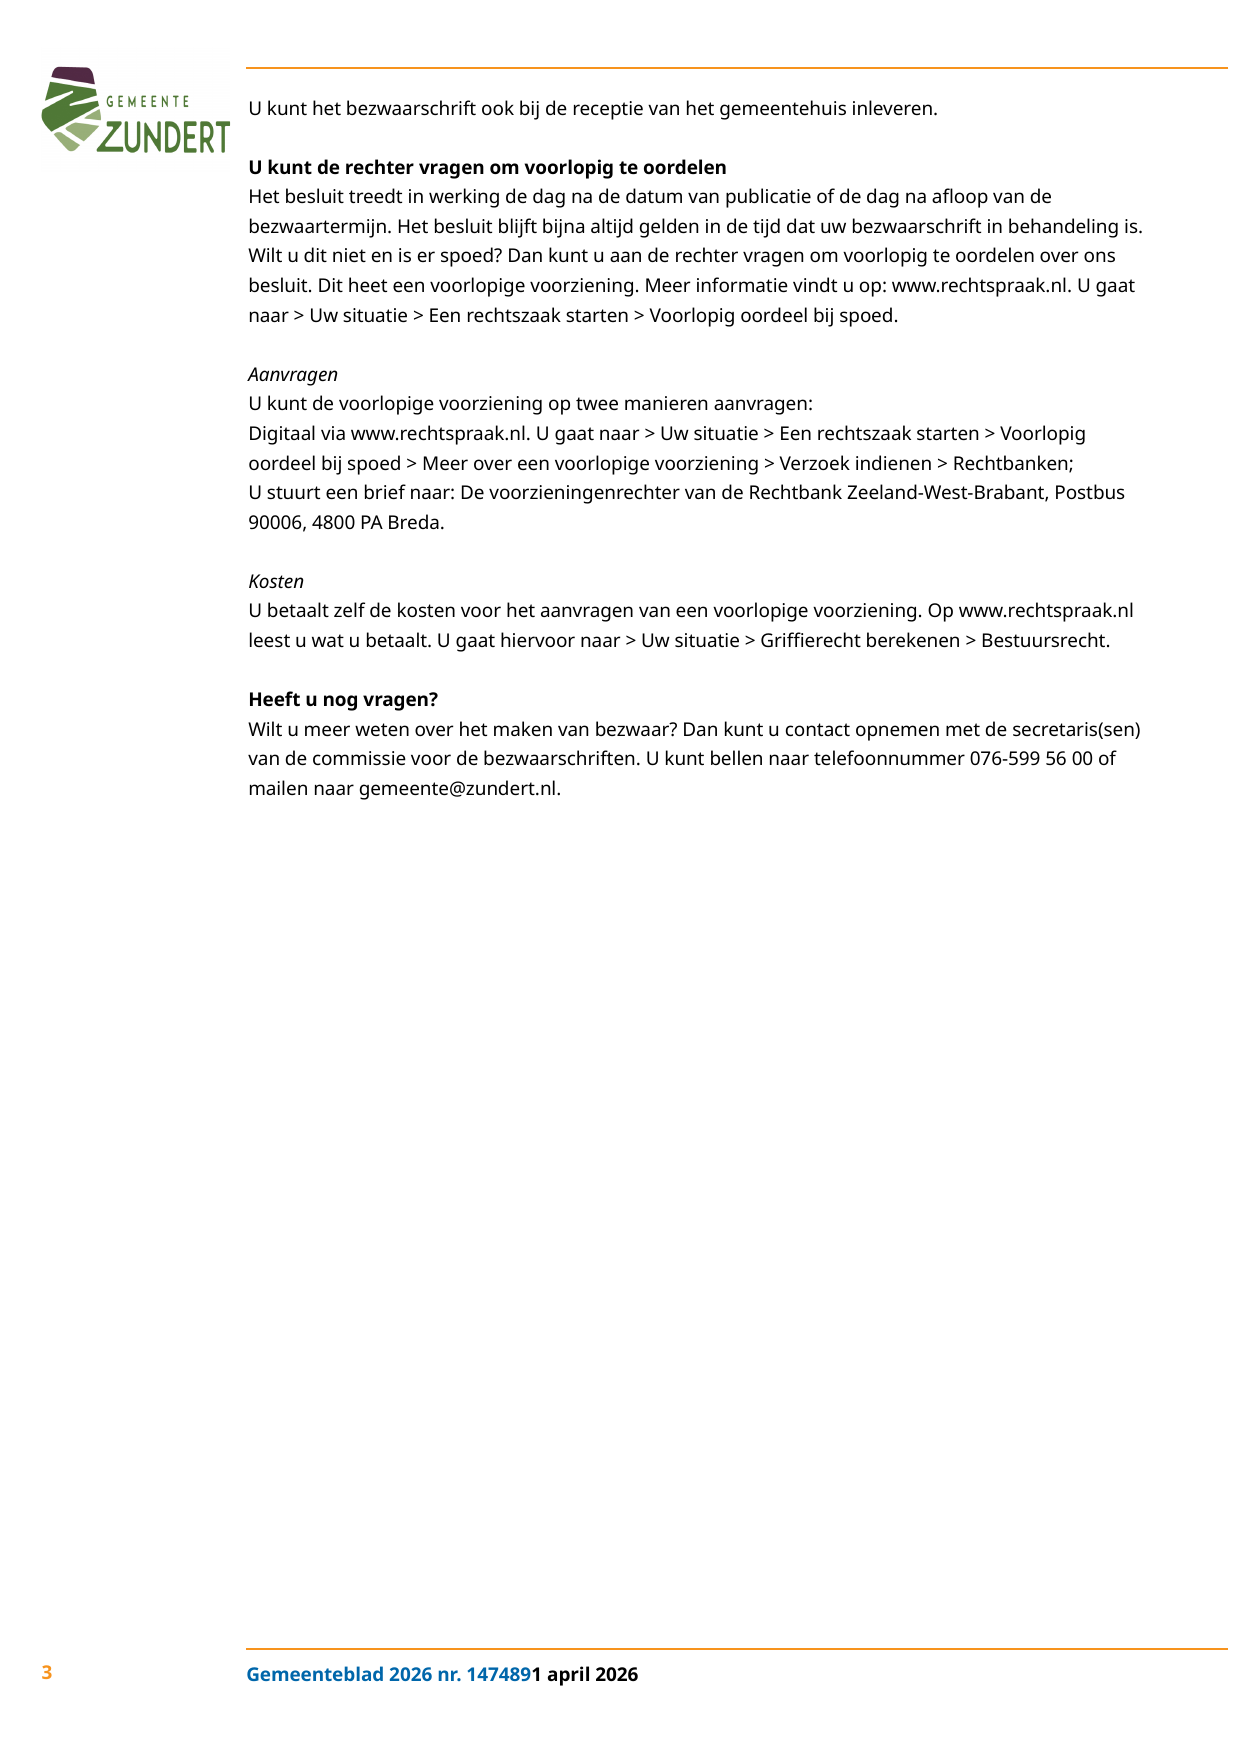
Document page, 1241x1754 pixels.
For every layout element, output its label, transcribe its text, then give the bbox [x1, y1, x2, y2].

text U kunt de rechter vragen om voorlopig te oordelen [248, 154, 1152, 180]
text U kunt de voorlopige voorziening op twee manieren aanvragen: [248, 391, 1152, 416]
text Wilt u meer weten over het maken van bezwaar? Dan kunt u contact opnemen met de secretaris(sen) van de commissie voor de bezwaarschriften. U kunt bellen naar telefoonnummer 076-599 56 00 of mailen naar gemeente@zundert.nl. [248, 716, 1152, 801]
text U kunt het bezwaarschrift ook bij de receptie van het gemeentehuis inleveren. [248, 95, 1152, 121]
text Kosten [248, 568, 1152, 594]
text Het besluit treedt in werking de dag na de datum van publicatie of de dag na afloop van de bezwaartermijn. Het besluit blijft bijna altijd gelden in de tijd dat uw bezwaarschrift in behandeling is. Wilt u dit niet en is er spoed? Dan kunt u aan de rechter vragen om voorlopig te oordelen over ons besluit. Dit heet een voorlopige voorziening. Meer informatie vindt u op: www.rechtspraak.nl. U gaat naar > Uw situatie > Een rechtszaak starten > Voorlopig oordeel bij spoed. [248, 183, 1152, 328]
text Heeft u nog vragen? [248, 686, 1152, 712]
picture [41, 47, 231, 172]
text Digitaal via www.rechtspraak.nl. U gaat naar > Uw situatie > Een rechtszaak starten > Voorlopig oordeel bij spoed > Meer over een voorlopige voorziening > Verzoek indienen > Rechtbanken; [248, 420, 1152, 476]
text U stuurt een brief naar: De voorzieningenrechter van de Rechtbank Zeeland-West-Brabant, Postbus 90006, 4800 PA Breda. [248, 479, 1152, 535]
text Aanvragen [248, 361, 1152, 387]
text U betaalt zelf de kosten voor het aanvragen van een voorlopige voorziening. Op www.rechtspraak.nl leest u wat u betaalt. U gaat hiervoor naar > Uw situatie > Griffierecht berekenen > Bestuursrecht. [248, 598, 1152, 653]
